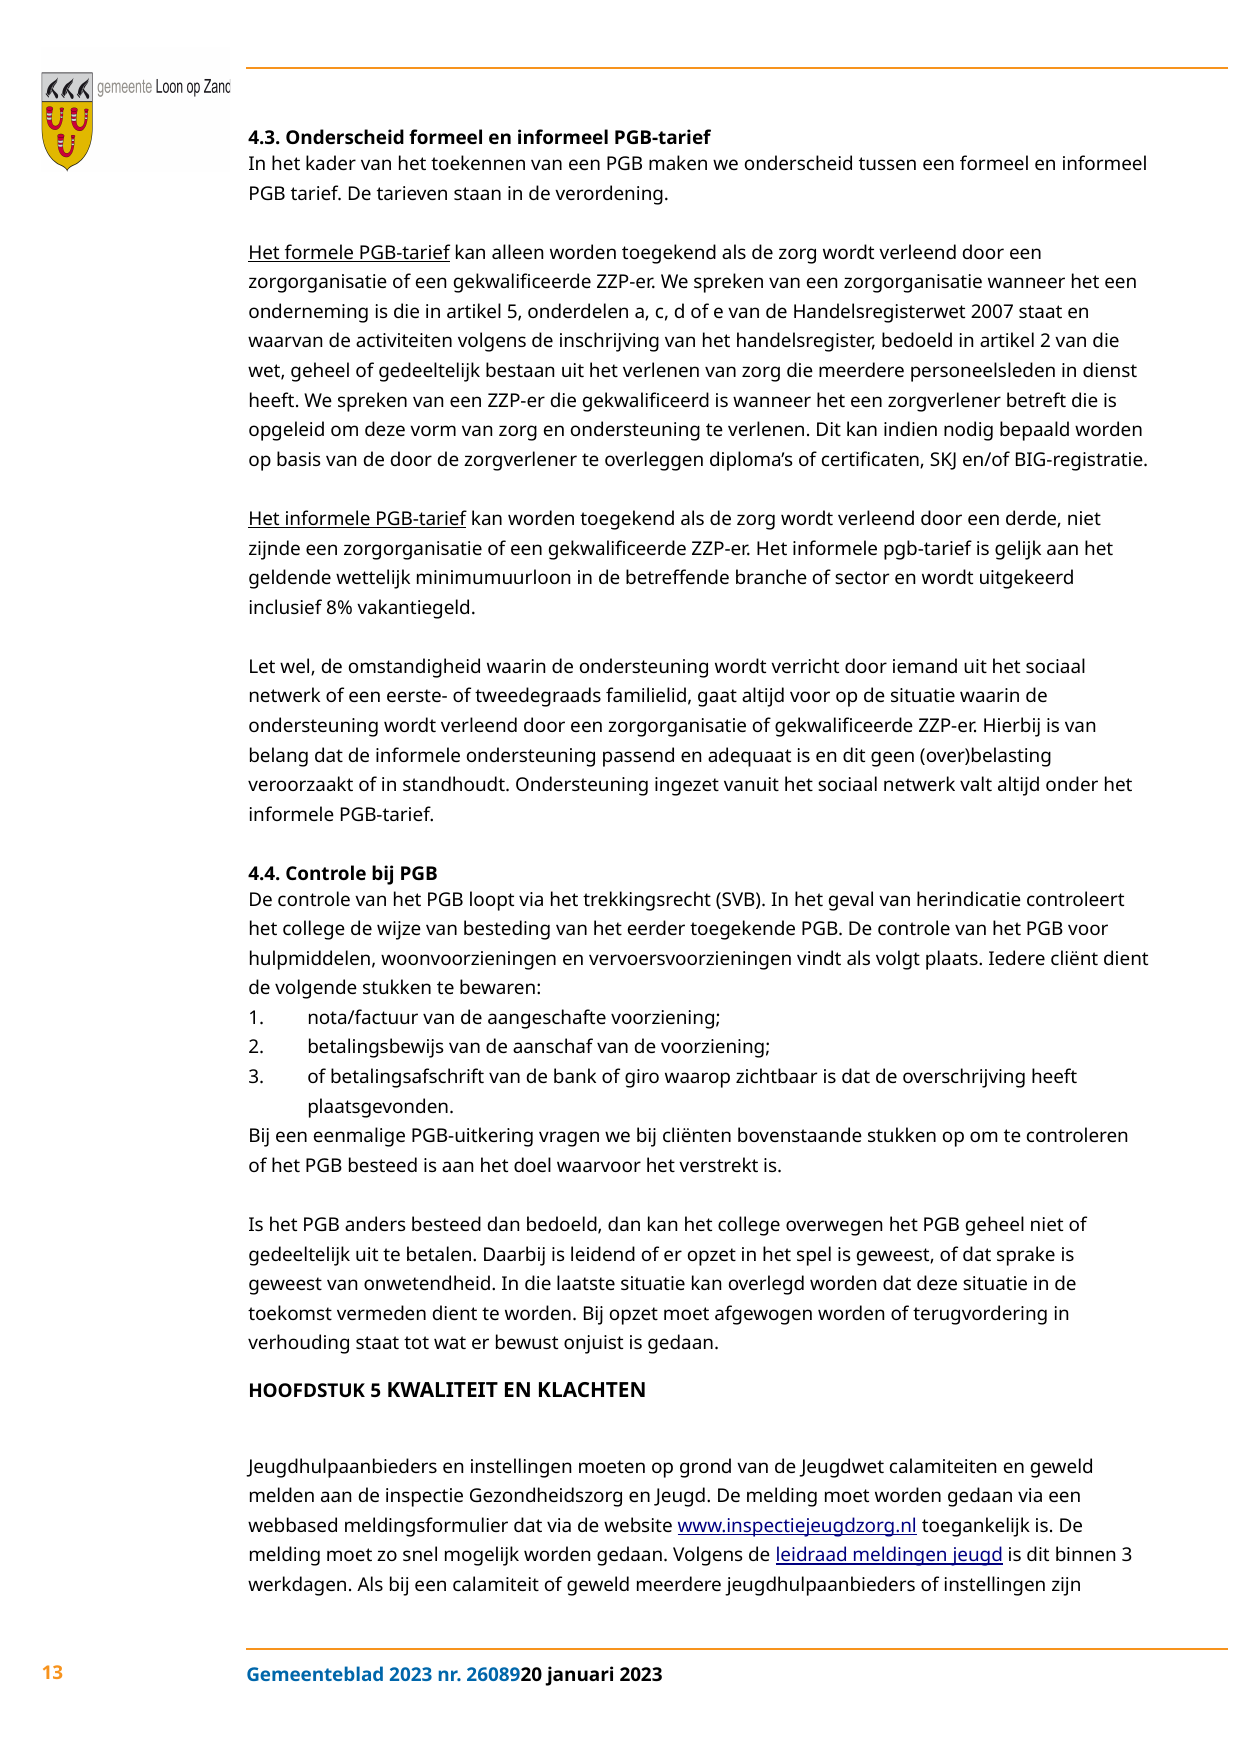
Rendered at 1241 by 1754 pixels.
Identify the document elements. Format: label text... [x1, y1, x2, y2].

text In het kader van het toekennen van een PGB maken we onderscheid tussen een formeel en informeel PGB tarief. De tarieven staan in de verordening. [248, 150, 1152, 205]
list nota/factuur van de aangeschafte voorziening; [248, 1004, 1152, 1030]
list betalingsbewijs van de aanschaf van de voorziening; [248, 1034, 1152, 1059]
text Is het PGB anders besteed dan bedoeld, dan kan het college overwegen het PGB geheel niet of gedeeltelijk uit te betalen. Daarbij is leidend of er opzet in het spel is geweest, of dat sprake is geweest van onwetendheid. In die laatste situatie kan overlegd worden dat deze situatie in de toekomst vermeden dient te worden. Bij opzet moet afgewogen worden of terugvordering in verhouding staat tot wat er bewust onjuist is gedaan. [248, 1211, 1152, 1355]
text 4.4. Controle bij PGB [248, 860, 1152, 886]
text Het informele PGB-tarief kan worden toegekend als de zorg wordt verleend door een derde, niet zijnde een zorgorganisatie of een gekwalificeerde ZZP-er. Het informele pgb-tarief is gelijk aan het geldende wettelijk minimumuurloon in de betreffende branche of sector en wordt uitgekeerd inclusief 8% vakantiegeld. [248, 505, 1152, 619]
text De controle van het PGB loopt via het trekkingsrecht (SVB). In het geval van herindicatie controleert het college de wijze van besteding van het eerder toegekende PGB. De controle van het PGB voor hulpmiddelen, woonvoorzieningen en vervoersvoorzieningen vindt als volgt plaats. Iedere cliënt dient de volgende stukken te bewaren: [248, 886, 1152, 1000]
text Jeugdhulpaanbieders en instellingen moeten op grond van de Jeugdwet calamiteiten en geweld melden aan de inspectie Gezondheidszorg en Jeugd. De melding moet worden gedaan via een webbased meldingsformulier dat via de website www.inspectiejeugdzorg.nl toegankelijk is. De melding moet zo snel mogelijk worden gedaan. Volgens de leidraad meldingen jeugd is dit binnen 3 werkdagen. Als bij een calamiteit of geweld meerdere jeugdhulpaanbieders of instellingen zijn [248, 1453, 1152, 1597]
text 4.3. Onderscheid formeel en informeel PGB-tarief [248, 124, 1152, 150]
list of betalingsafschrift van de bank of giro waarop zichtbaar is dat de overschrijving heeft plaatsgevonden. [248, 1063, 1152, 1119]
picture [41, 47, 231, 172]
text Let wel, de omstandigheid waarin de ondersteuning wordt verricht door iemand uit het sociaal netwerk of een eerste- of tweedegraads familielid, gaat altijd voor op de situatie waarin de ondersteuning wordt verleend door een zorgorganisatie of gekwalificeerde ZZP-er. Hierbij is van belang dat de informele ondersteuning passend en adequaat is en dit geen (over)belasting veroorzaakt of in standhoudt. Ondersteuning ingezet vanuit het sociaal netwerk valt altijd onder het informele PGB-tarief. [248, 653, 1152, 827]
text HOOFDSTUK 5 KWALITEIT EN KLACHTEN [248, 1375, 1152, 1404]
text Bij een eenmalige PGB-uitkering vragen we bij cliënten bovenstaande stukken op om te controleren of het PGB besteed is aan het doel waarvoor het verstrekt is. [248, 1122, 1152, 1178]
text Het formele PGB-tarief kan alleen worden toegekend als de zorg wordt verleend door een zorgorganisatie of een gekwalificeerde ZZP-er. We spreken van een zorgorganisatie wanneer het een onderneming is die in artikel 5, onderdelen a, c, d of e van de Handelsregisterwet 2007 staat en waarvan de activiteiten volgens de inschrijving van het handelsregister, bedoeld in artikel 2 van die wet, geheel of gedeeltelijk bestaan uit het verlenen van zorg die meerdere personeelsleden in dienst heeft. We spreken van een ZZP-er die gekwalificeerd is wanneer het een zorgverlener betreft die is opgeleid om deze vorm van zorg en ondersteuning te verlenen. Dit kan indien nodig bepaald worden op basis van de door de zorgverlener te overleggen diploma’s of certificaten, SKJ en/of BIG-registratie. [248, 239, 1152, 472]
